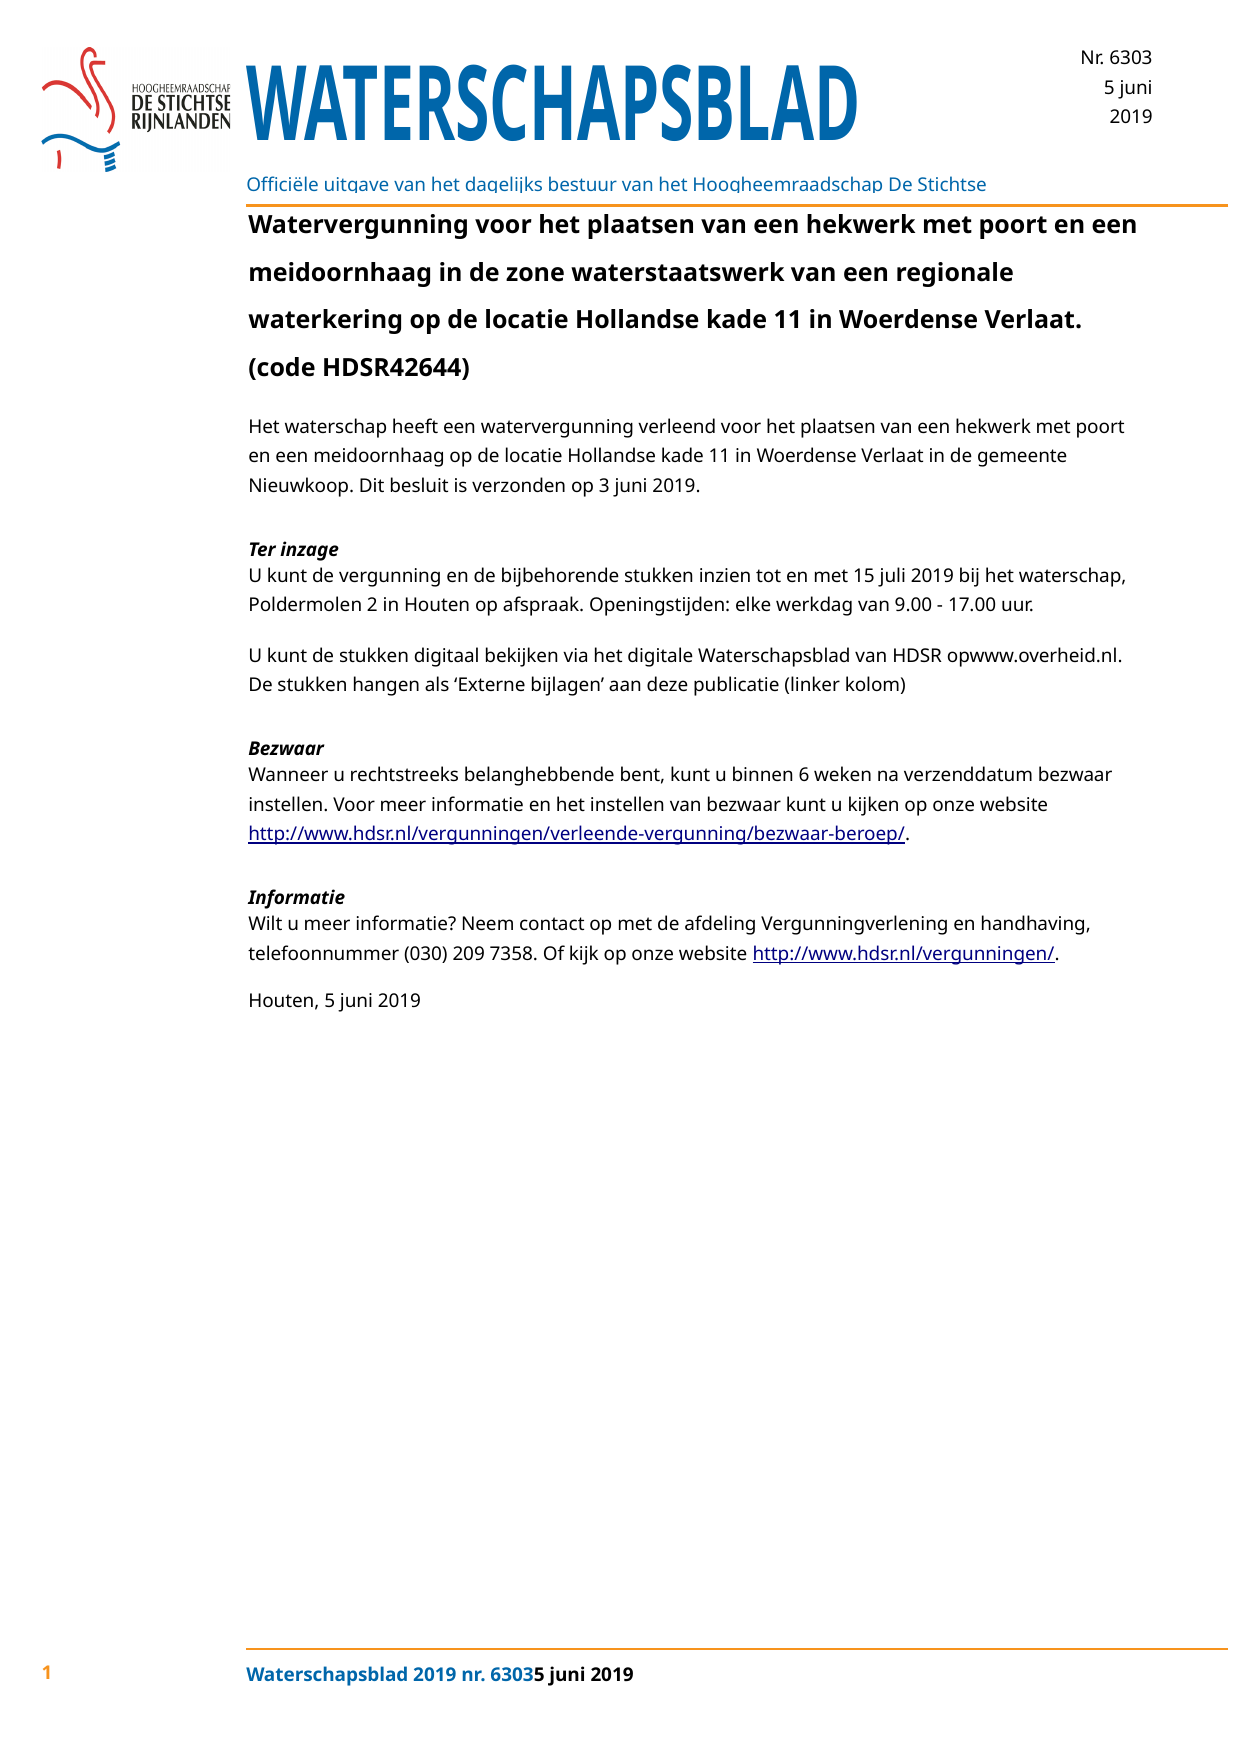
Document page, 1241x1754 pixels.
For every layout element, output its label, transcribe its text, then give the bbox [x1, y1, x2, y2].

text Wilt u meer informatie? Neem contact op met de afdeling Vergunningverlening en handhaving, telefoonnummer (030) 209 7358. Of kijk op onze website http://www.hdsr.nl/vergunningen/. [248, 910, 1152, 965]
text Watervergunning voor het plaatsen van een hekwerk met poort en een meidoornhaag in de zone waterstaatswerk van een regionale waterkering op de locatie Hollandse kade 11 in Woerdense Verlaat. (code HDSR42644) [248, 207, 1152, 384]
text Het waterschap heeft een watervergunning verleend voor het plaatsen van een hekwerk met poort en een meidoornhaag op de locatie Hollandse kade 11 in Woerdense Verlaat in de gemeente Nieuwkoop. Dit besluit is verzonden op 3 juni 2019. [248, 413, 1152, 498]
text Houten, 5 juni 2019 [248, 987, 1152, 1013]
text U kunt de vergunning en de bijbehorende stukken inzien tot en met 15 juli 2019 bij het waterschap, Poldermolen 2 in Houten op afspraak. Openingstijden: elke werkdag van 9.00 - 17.00 uur. [248, 562, 1152, 617]
picture [41, 47, 231, 172]
text Ter inzage [248, 536, 1152, 562]
text Wanneer u rechtstreeks belanghebbende bent, kunt u binnen 6 weken na verzenddatum bezwaar instellen. Voor meer informatie en het instellen van bezwaar kunt u kijken op onze website http://www.hdsr.nl/vergunningen/verleende-vergunning/bezwaar-beroep/. [248, 761, 1152, 846]
text U kunt de stukken digitaal bekijken via het digitale Waterschapsblad van HDSR opwww.overheid.nl. De stukken hangen als ‘Externe bijlagen’ aan deze publicatie (linker kolom) [248, 642, 1152, 697]
text Informatie [248, 884, 1152, 910]
text Bezwaar [248, 736, 1152, 761]
